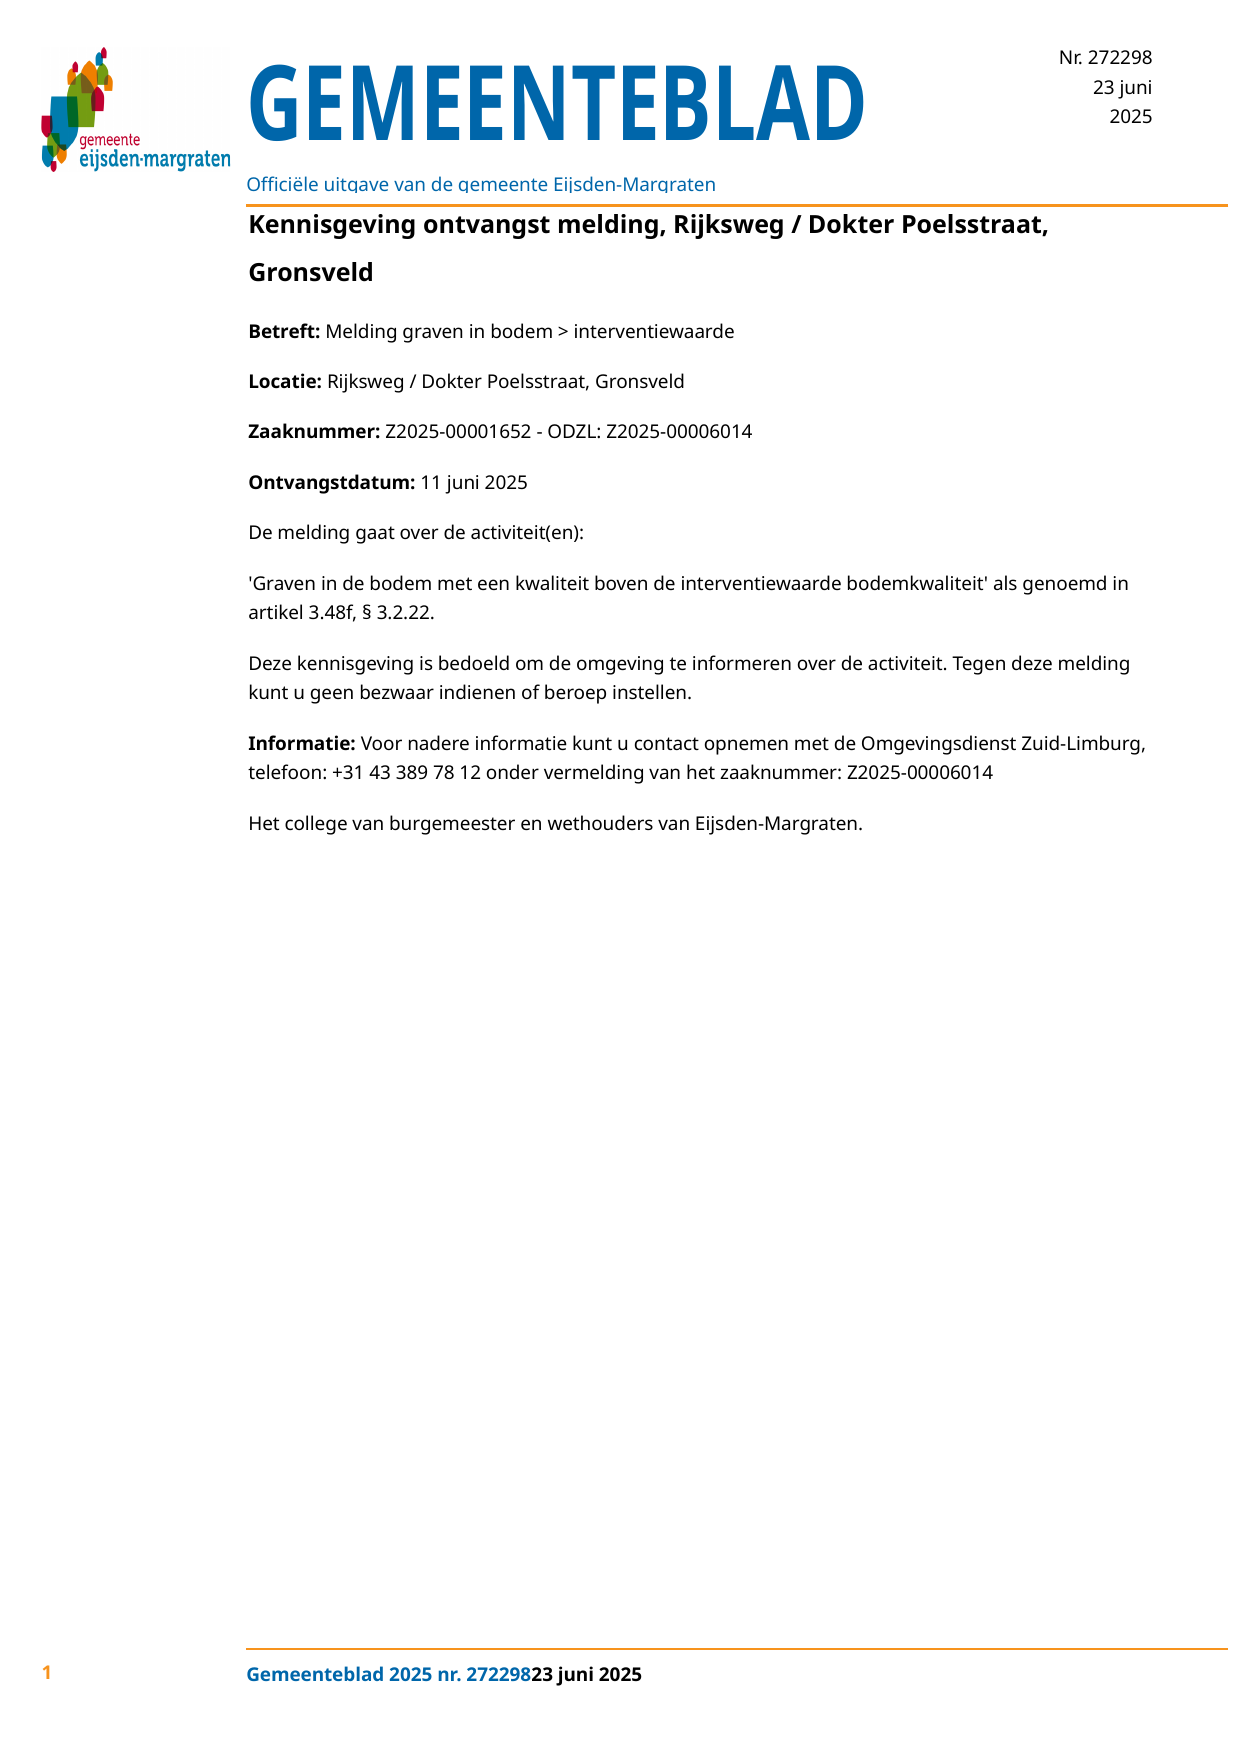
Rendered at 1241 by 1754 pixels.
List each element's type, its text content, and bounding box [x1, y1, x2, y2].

text Het college van burgemeester en wethouders van Eijsden-Margraten. [248, 810, 1152, 836]
text 'Graven in de bodem met een kwaliteit boven de interventiewaarde bodemkwaliteit' als genoemd in artikel 3.48f, § 3.2.22. [248, 570, 1152, 625]
text De melding gaat over de activiteit(en): [248, 519, 1152, 545]
picture [41, 47, 231, 172]
text Locatie: Rijksweg / Dokter Poelsstraat, Gronsveld [248, 368, 1152, 394]
text Deze kennisgeving is bedoeld om de omgeving te informeren over de activiteit. Tegen deze melding kunt u geen bezwaar indienen of beroep instellen. [248, 650, 1152, 705]
text Ontvangstdatum: 11 juni 2025 [248, 469, 1152, 495]
text Kennisgeving ontvangst melding, Rijksweg / Dokter Poelsstraat, Gronsveld [248, 207, 1152, 288]
text Zaaknummer: Z2025-00001652 - ODZL: Z2025-00006014 [248, 419, 1152, 444]
text Betreft: Melding graven in bodem > interventiewaarde [248, 318, 1152, 344]
text Informatie: Voor nadere informatie kunt u contact opnemen met de Omgevingsdienst Zuid-Limburg, telefoon: +31 43 389 78 12 onder vermelding van het zaaknummer: Z2025-00006014 [248, 730, 1152, 785]
